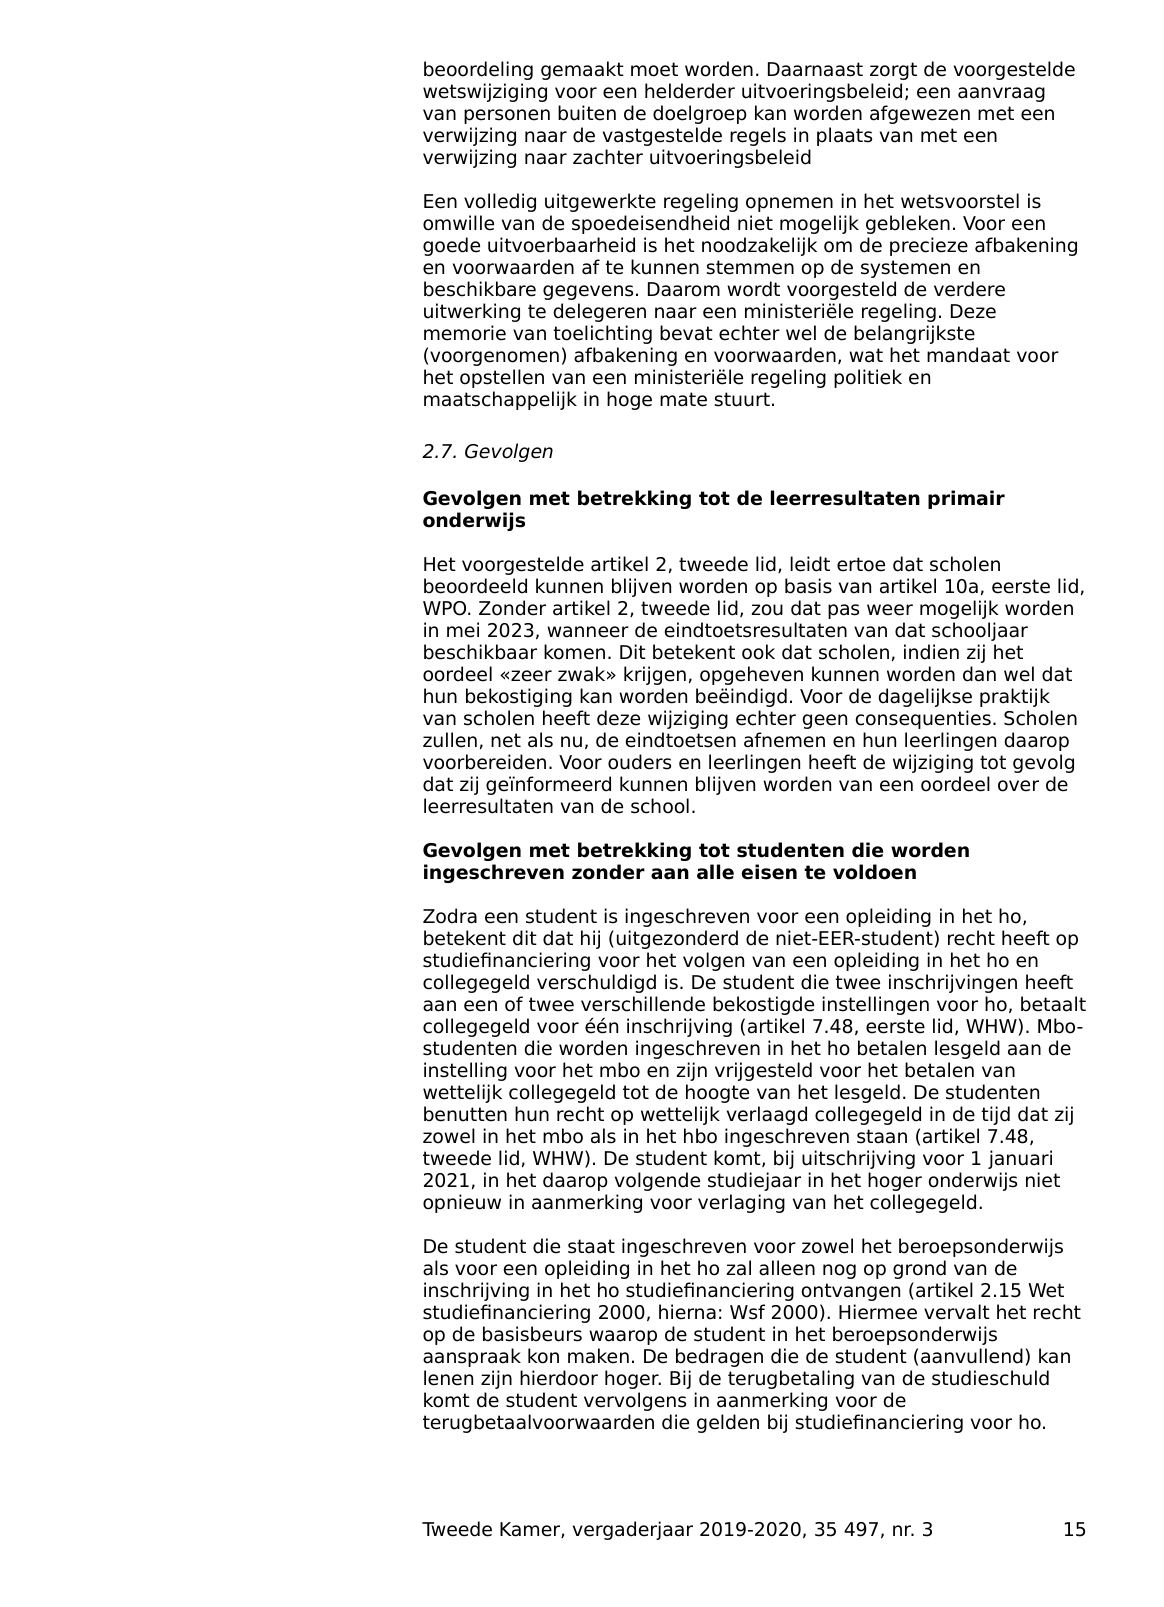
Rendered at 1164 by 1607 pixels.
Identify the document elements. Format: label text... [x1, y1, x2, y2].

text Een volledig uitgewerkte regeling opnemen in het wetsvoorstel is omwille van de spoedeisendheid niet mogelijk gebleken. Voor een goede uitvoerbaarheid is het noodzakelijk om de precieze afbakening en voorwaarden af te kunnen stemmen op de systemen en beschikbare gegevens. Daarom wordt voorgesteld de verdere uitwerking te delegeren naar een ministeriële regeling. Deze memorie van toelichting bevat echter wel de belangrijkste (voorgenomen) afbakening en voorwaarden, wat het mandaat voor het opstellen van een ministeriële regeling politiek en maatschappelijk in hoge mate stuurt. [422, 191, 1087, 411]
text Zodra een student is ingeschreven voor een opleiding in het ho, betekent dit dat hij (uitgezonderd de niet-EER-student) recht heeft op studiefinanciering voor het volgen van een opleiding in het ho en collegegeld verschuldigd is. De student die twee inschrijvingen heeft aan een of twee verschillende bekostigde instellingen voor ho, betaalt collegegeld voor één inschrijving (artikel 7.48, eerste lid, WHW). Mbo-studenten die worden ingeschreven in het ho betalen lesgeld aan de instelling voor het mbo en zijn vrijgesteld voor het betalen van wettelijk collegegeld tot de hoogte van het lesgeld. De studenten benutten hun recht op wettelijk verlaagd collegegeld in de tijd dat zij zowel in het mbo als in het hbo ingeschreven staan (artikel 7.48, tweede lid, WHW). De student komt, bij uitschrijving voor 1 januari 2021, in het daarop volgende studiejaar in het hoger onderwijs niet opnieuw in aanmerking voor verlaging van het collegegeld. [422, 906, 1087, 1214]
text De student die staat ingeschreven voor zowel het beroepsonderwijs als voor een opleiding in het ho zal alleen nog op grond van de inschrijving in het ho studiefinanciering ontvangen (artikel 2.15 Wet studiefinanciering 2000, hierna: Wsf 2000). Hiermee vervalt het recht op de basisbeurs waarop de student in het beroepsonderwijs aanspraak kon maken. De bedragen die de student (aanvullend) kan lenen zijn hierdoor hoger. Bij de terugbetaling van de studieschuld komt de student vervolgens in aanmerking voor de terugbetaalvoorwaarden die gelden bij studiefinanciering voor ho. [422, 1236, 1087, 1434]
text Het voorgestelde artikel 2, tweede lid, leidt ertoe dat scholen beoordeeld kunnen blijven worden op basis van artikel 10a, eerste lid, WPO. Zonder artikel 2, tweede lid, zou dat pas weer mogelijk worden in mei 2023, wanneer de eindtoetsresultaten van dat schooljaar beschikbaar komen. Dit betekent ook dat scholen, indien zij het oordeel «zeer zwak» krijgen, opgeheven kunnen worden dan wel dat hun bekostiging kan worden beëindigd. Voor de dagelijkse praktijk van scholen heeft deze wijziging echter geen consequenties. Scholen zullen, net als nu, de eindtoetsen afnemen en hun leerlingen daarop voorbereiden. Voor ouders en leerlingen heeft de wijziging tot gevolg dat zij geïnformeerd kunnen blijven worden van een oordeel over de leerresultaten van de school. [422, 554, 1087, 818]
subtitle 2.7. Gevolgen [422, 441, 1087, 463]
subtitle Gevolgen met betrekking tot de leerresultaten primair onderwijs [422, 488, 1087, 532]
subtitle Gevolgen met betrekking tot studenten die worden ingeschreven zonder aan alle eisen te voldoen [422, 840, 1087, 884]
text beoordeling gemaakt moet worden. Daarnaast zorgt de voorgestelde wetswijziging voor een helderder uitvoeringsbeleid; een aanvraag van personen buiten de doelgroep kan worden afgewezen met een verwijzing naar de vastgestelde regels in plaats van met een verwijzing naar zachter uitvoeringsbeleid [422, 59, 1087, 169]
